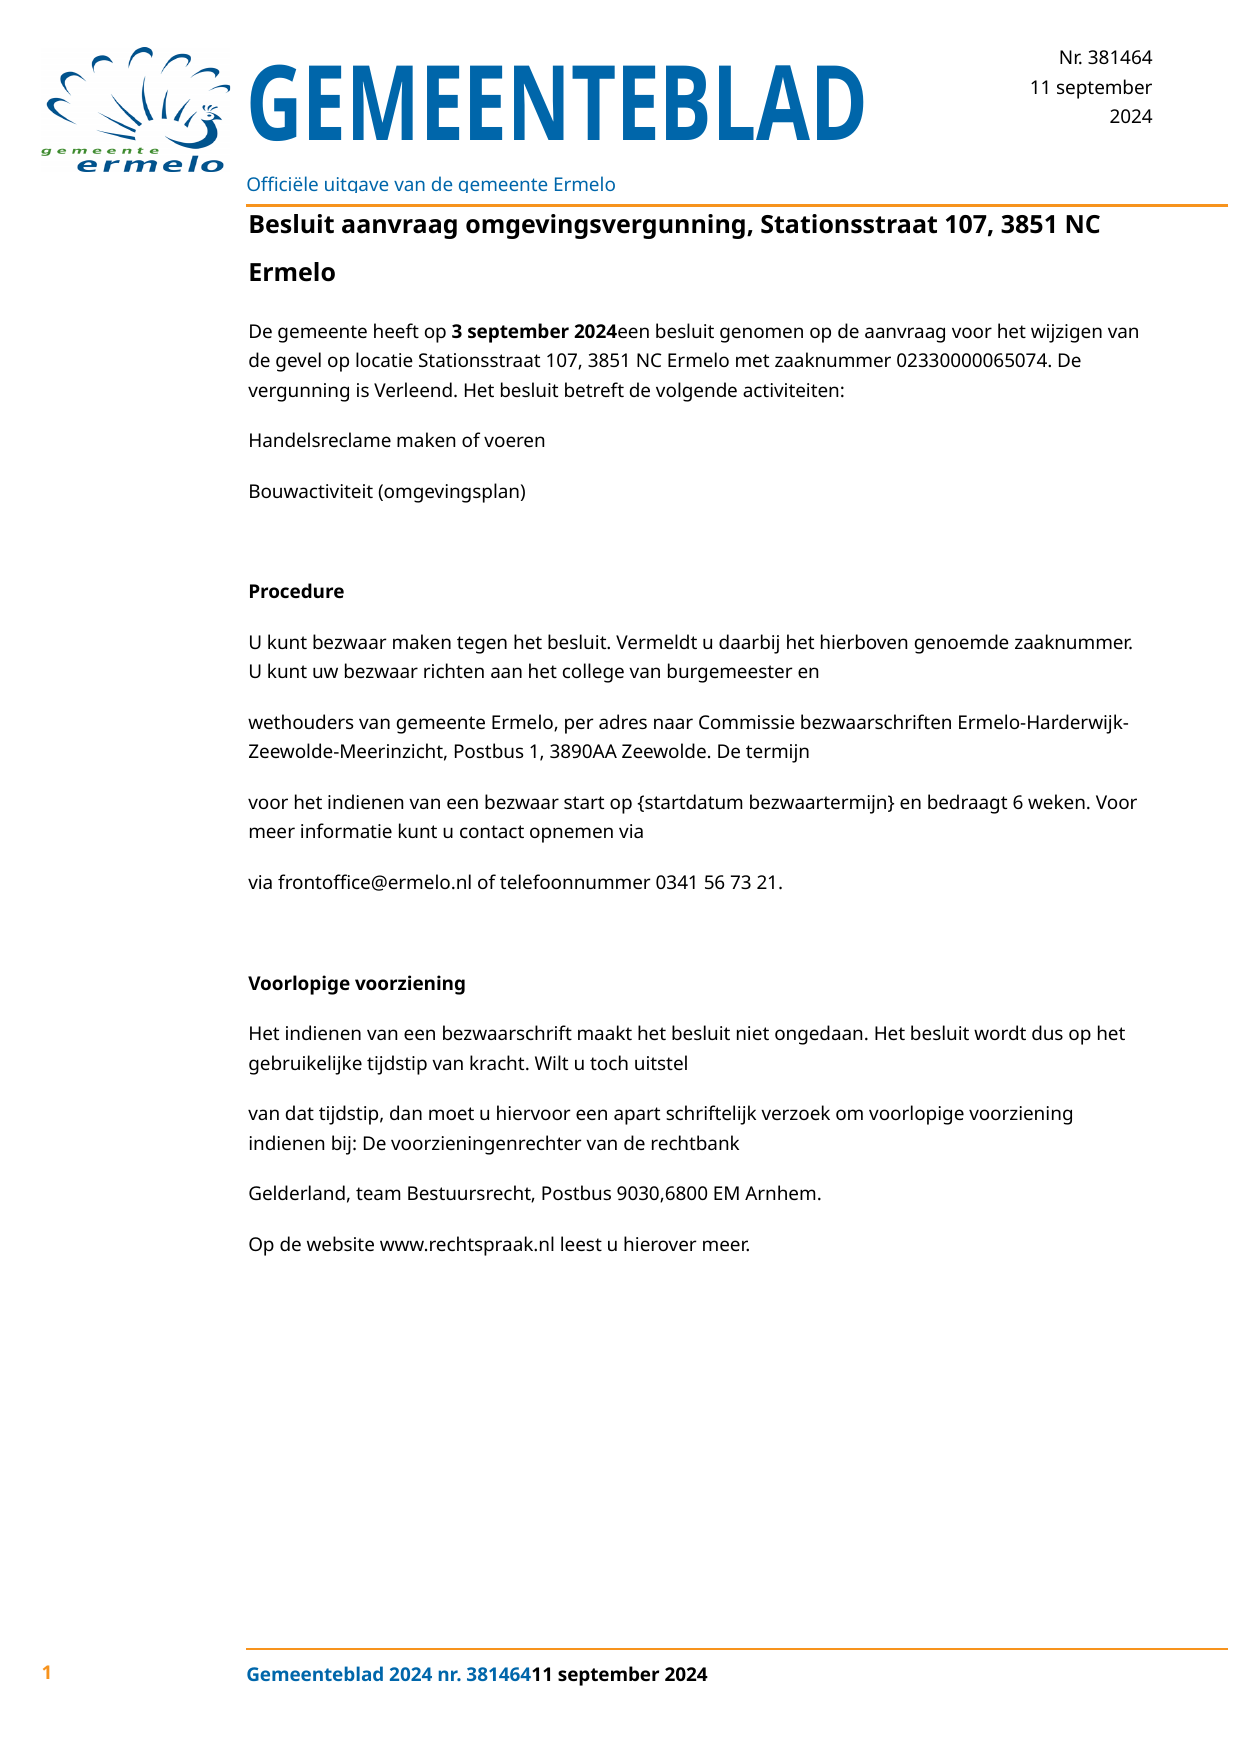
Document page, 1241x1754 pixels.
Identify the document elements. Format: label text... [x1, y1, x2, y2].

text Besluit aanvraag omgevingsvergunning, Stationsstraat 107, 3851 NC Ermelo [248, 207, 1152, 288]
text Het indienen van een bezwaarschrift maakt het besluit niet ongedaan. Het besluit wordt dus op het gebruikelijke tijdstip van kracht. Wilt u toch uitstel [248, 1020, 1152, 1076]
text Bouwactiviteit (omgevingsplan) [248, 478, 1152, 504]
text Op de website www.rechtspraak.nl leest u hierover meer. [248, 1231, 1152, 1257]
text via frontoffice@ermelo.nl of telefoonnummer 0341 56 73 21. [248, 869, 1152, 895]
picture [41, 47, 231, 172]
text Gelderland, team Bestuursrecht, Postbus 9030,6800 EM Arnhem. [248, 1180, 1152, 1206]
text Handelsreclame maken of voeren [248, 427, 1152, 453]
text van dat tijdstip, dan moet u hiervoor een apart schriftelijk verzoek om voorlopige voorziening indienen bij: De voorzieningenrechter van de rechtbank [248, 1100, 1152, 1156]
text De gemeente heeft op 3 september 2024een besluit genomen op de aanvraag voor het wijzigen van de gevel op locatie Stationsstraat 107, 3851 NC Ermelo met zaaknummer 02330000065074. De vergunning is Verleend. Het besluit betreft de volgende activiteiten: [248, 318, 1152, 403]
text U kunt bezwaar maken tegen het besluit. Vermeldt u daarbij het hierboven genoemde zaaknummer. U kunt uw bezwaar richten aan het college van burgemeester en [248, 629, 1152, 684]
text Voorlopige voorziening [248, 970, 1152, 996]
text Procedure [248, 579, 1152, 604]
text wethouders van gemeente Ermelo, per adres naar Commissie bezwaarschriften Ermelo-Harderwijk-Zeewolde-Meerinzicht, Postbus 1, 3890AA Zeewolde. De termijn [248, 709, 1152, 764]
text voor het indienen van een bezwaar start op {startdatum bezwaartermijn} en bedraagt 6 weken. Voor meer informatie kunt u contact opnemen via [248, 789, 1152, 844]
